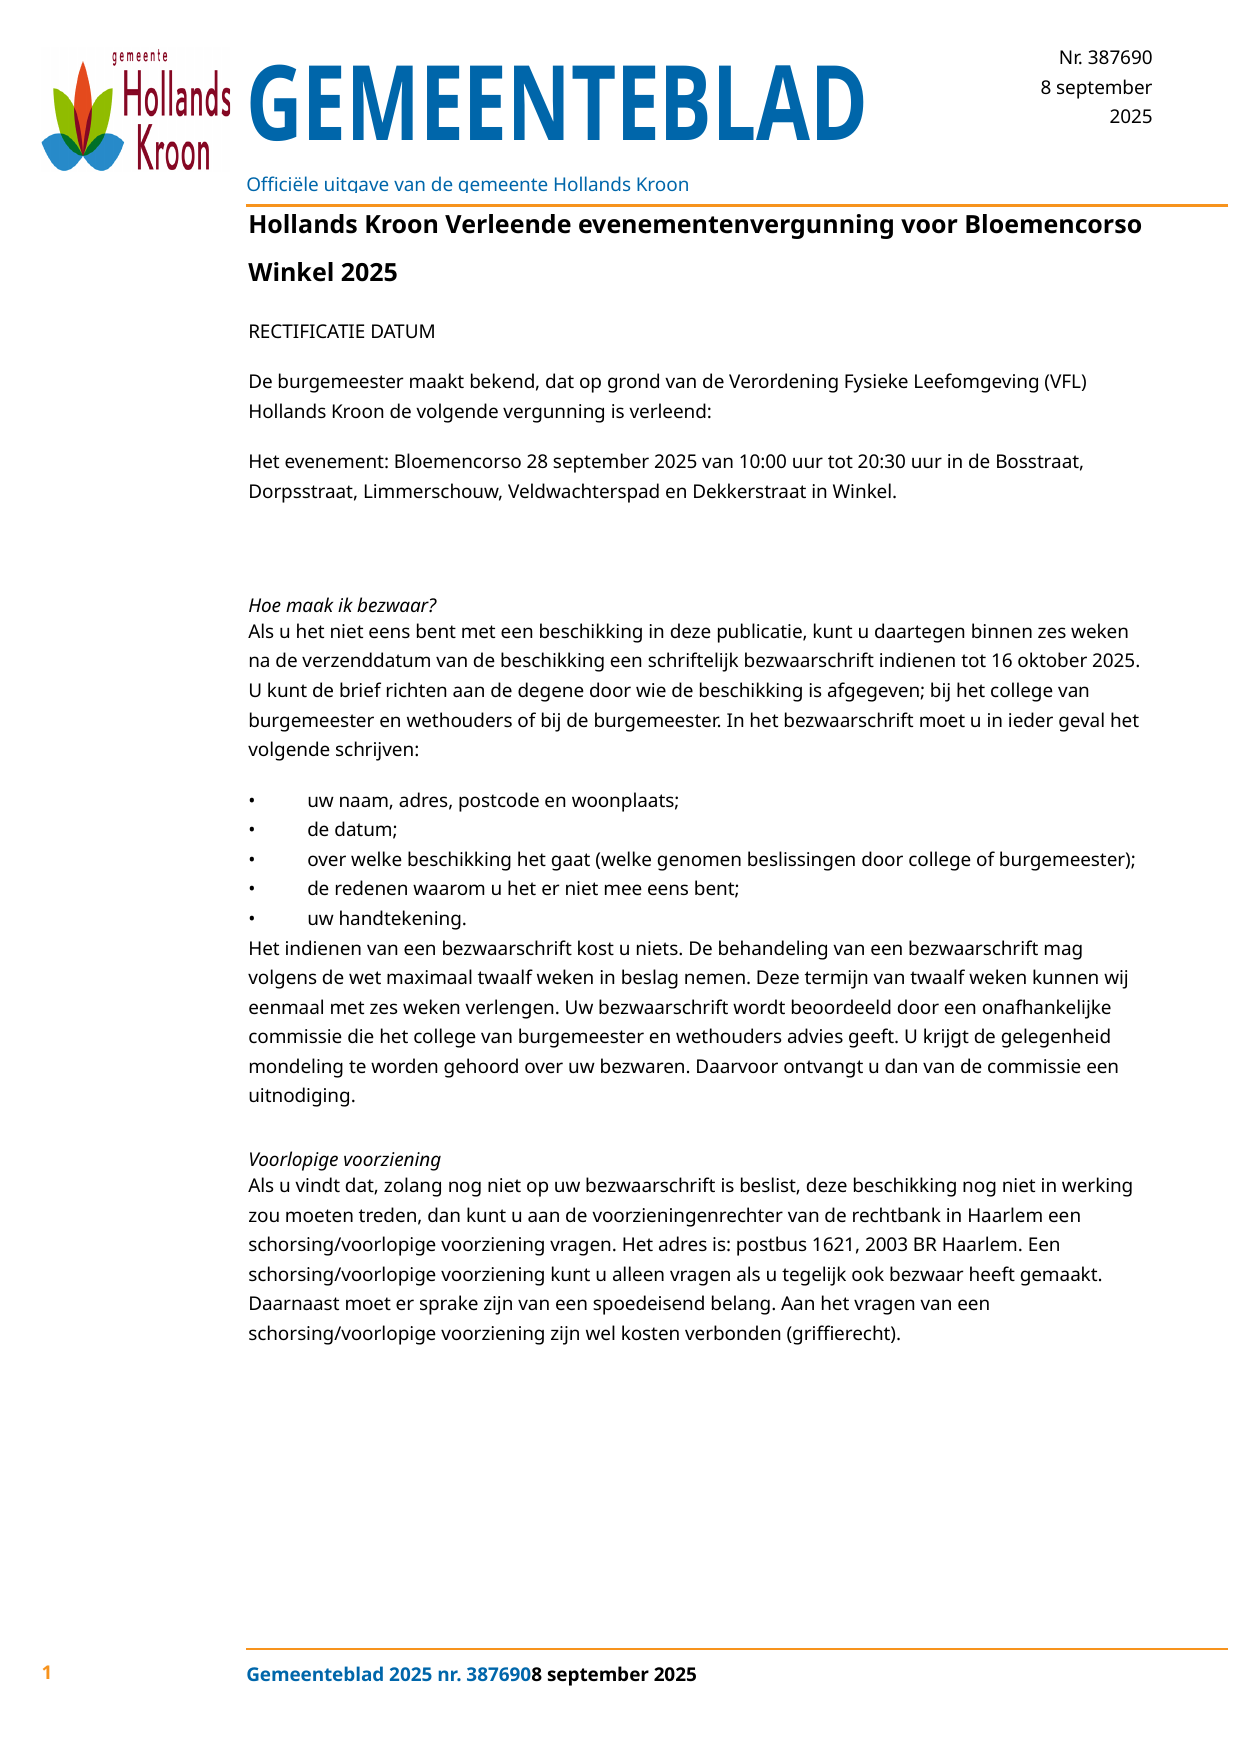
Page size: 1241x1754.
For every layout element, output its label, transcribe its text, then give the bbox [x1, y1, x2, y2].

text De burgemeester maakt bekend, dat op grond van de Verordening Fysieke Leefomgeving (VFL) Hollands Kroon de volgende vergunning is verleend: [248, 368, 1152, 424]
list de redenen waarom u het er niet mee eens bent; [248, 876, 1152, 901]
list over welke beschikking het gaat (welke genomen beslissingen door college of burgemeester); [248, 846, 1152, 872]
list uw naam, adres, postcode en woonplaats; [248, 787, 1152, 812]
text Het evenement: Bloemencorso 28 september 2025 van 10:00 uur tot 20:30 uur in de Bosstraat, Dorpsstraat, Limmerschouw, Veldwachterspad en Dekkerstraat in Winkel. [248, 448, 1152, 504]
text Het indienen van een bezwaarschrift kost u niets. De behandeling van een bezwaarschrift mag volgens de wet maximaal twaalf weken in beslag nemen. Deze termijn van twaalf weken kunnen wij eenmaal met zes weken verlengen. Uw bezwaarschrift wordt beoordeeld door een onafhankelijke commissie die het college van burgemeester en wethouders advies geeft. U krijgt de gelegenheid mondeling te worden gehoord over uw bezwaren. Daarvoor ontvangt u dan van de commissie een uitnodiging. [248, 935, 1152, 1108]
text Hoe maak ik bezwaar? [248, 592, 1152, 618]
text RECTIFICATIE DATUM [248, 318, 1152, 344]
list uw handtekening. [248, 905, 1152, 931]
list de datum; [248, 816, 1152, 842]
text Als u vindt dat, zolang nog niet op uw bezwaarschrift is beslist, deze beschikking nog niet in werking zou moeten treden, dan kunt u aan de voorzieningenrechter van de rechtbank in Haarlem een schorsing/voorlopige voorziening vragen. Het adres is: postbus 1621, 2003 BR Haarlem. Een schorsing/voorlopige voorziening kunt u alleen vragen als u tegelijk ook bezwaar heeft gemaakt. Daarnaast moet er sprake zijn van een spoedeisend belang. Aan het vragen van een schorsing/voorlopige voorziening zijn wel kosten verbonden (griffierecht). [248, 1172, 1152, 1346]
text Als u het niet eens bent met een beschikking in deze publicatie, kunt u daartegen binnen zes weken na de verzenddatum van de beschikking een schriftelijk bezwaarschrift indienen tot 16 oktober 2025. U kunt de brief richten aan de degene door wie de beschikking is afgegeven; bij het college van burgemeester en wethouders of bij de burgemeester. In het bezwaarschrift moet u in ieder geval het volgende schrijven: [248, 618, 1152, 762]
picture [41, 47, 231, 172]
text Hollands Kroon Verleende evenementenvergunning voor Bloemencorso Winkel 2025 [248, 207, 1152, 288]
text Voorlopige voorziening [248, 1147, 1152, 1172]
